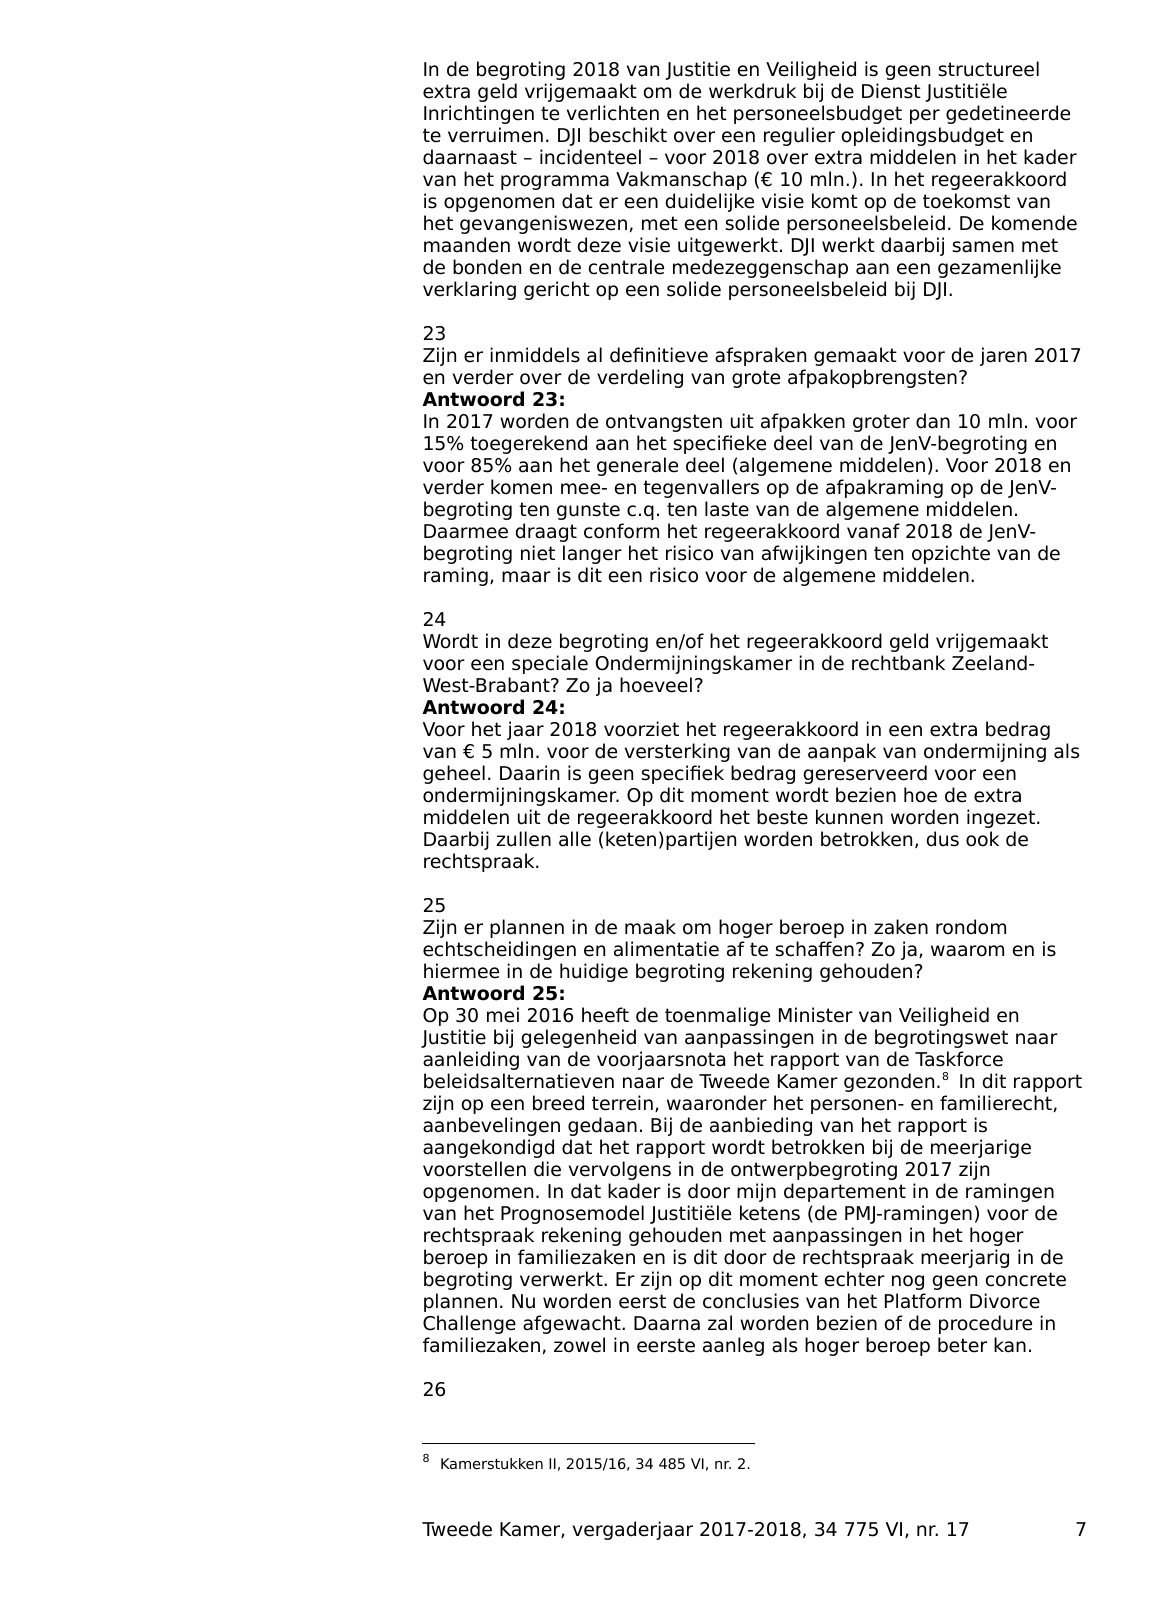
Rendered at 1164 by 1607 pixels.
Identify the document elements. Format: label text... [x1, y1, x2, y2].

text Antwoord 23: [422, 389, 1087, 411]
text 23 [422, 323, 1087, 345]
text Kamerstukken II, 2015/16, 34 485 VI, nr. 2. [422, 1452, 1087, 1474]
text Antwoord 24: [422, 697, 1087, 719]
text Zijn er plannen in de maak om hoger beroep in zaken rondom echtscheidingen en alimentatie af te schaffen? Zo ja, waarom en is hiermee in de huidige begroting rekening gehouden? [422, 917, 1087, 983]
text In 2017 worden de ontvangsten uit afpakken groter dan 10 mln. voor 15% toegerekend aan het specifieke deel van de JenV-begroting en voor 85% aan het generale deel (algemene middelen). Voor 2018 en verder komen mee- en tegenvallers op de afpakraming op de JenV-begroting ten gunste c.q. ten laste van de algemene middelen. Daarmee draagt conform het regeerakkoord vanaf 2018 de JenV-begroting niet langer het risico van afwijkingen ten opzichte van de raming, maar is dit een risico voor de algemene middelen. [422, 411, 1087, 587]
text Antwoord 25: [422, 983, 1087, 1005]
text 26 [422, 1379, 1087, 1401]
text 25 [422, 895, 1087, 917]
text 24 [422, 609, 1087, 631]
text Wordt in deze begroting en/of het regeerakkoord geld vrijgemaakt voor een speciale Ondermijningskamer in de rechtbank Zeeland-West-Brabant? Zo ja hoeveel? [422, 631, 1087, 697]
text Voor het jaar 2018 voorziet het regeerakkoord in een extra bedrag van € 5 mln. voor de versterking van de aanpak van ondermijning als geheel. Daarin is geen specifiek bedrag gereserveerd voor een ondermijningskamer. Op dit moment wordt bezien hoe de extra middelen uit de regeerakkoord het beste kunnen worden ingezet. Daarbij zullen alle (keten)partijen worden betrokken, dus ook de rechtspraak. [422, 719, 1087, 873]
text Zijn er inmiddels al definitieve afspraken gemaakt voor de jaren 2017 en verder over de verdeling van grote afpakopbrengsten? [422, 345, 1087, 389]
text Op 30 mei 2016 heeft de toenmalige Minister van Veiligheid en Justitie bij gelegenheid van aanpassingen in de begrotingswet naar aanleiding van de voorjaarsnota het rapport van de Taskforce beleidsalternatieven naar de Tweede Kamer gezonden. In dit rapport zijn op een breed terrein, waaronder het personen- en familierecht, aanbevelingen gedaan. Bij de aanbieding van het rapport is aangekondigd dat het rapport wordt betrokken bij de meerjarige voorstellen die vervolgens in de ontwerpbegroting 2017 zijn opgenomen. In dat kader is door mijn departement in de ramingen van het Prognosemodel Justitiële ketens (de PMJ-ramingen) voor de rechtspraak rekening gehouden met aanpassingen in het hoger beroep in familiezaken en is dit door de rechtspraak meerjarig in de begroting verwerkt. Er zijn op dit moment echter nog geen concrete plannen. Nu worden eerst de conclusies van het Platform Divorce Challenge afgewacht. Daarna zal worden bezien of de procedure in familiezaken, zowel in eerste aanleg als hoger beroep beter kan. [422, 1005, 1087, 1356]
text In de begroting 2018 van Justitie en Veiligheid is geen structureel extra geld vrijgemaakt om de werkdruk bij de Dienst Justitiële Inrichtingen te verlichten en het personeelsbudget per gedetineerde te verruimen. DJI beschikt over een regulier opleidingsbudget en daarnaast – incidenteel – voor 2018 over extra middelen in het kader van het programma Vakmanschap (€ 10 mln.). In het regeerakkoord is opgenomen dat er een duidelijke visie komt op de toekomst van het gevangeniswezen, met een solide personeelsbeleid. De komende maanden wordt deze visie uitgewerkt. DJI werkt daarbij samen met de bonden en de centrale medezeggenschap aan een gezamenlijke verklaring gericht op een solide personeelsbeleid bij DJI. [422, 59, 1087, 301]
